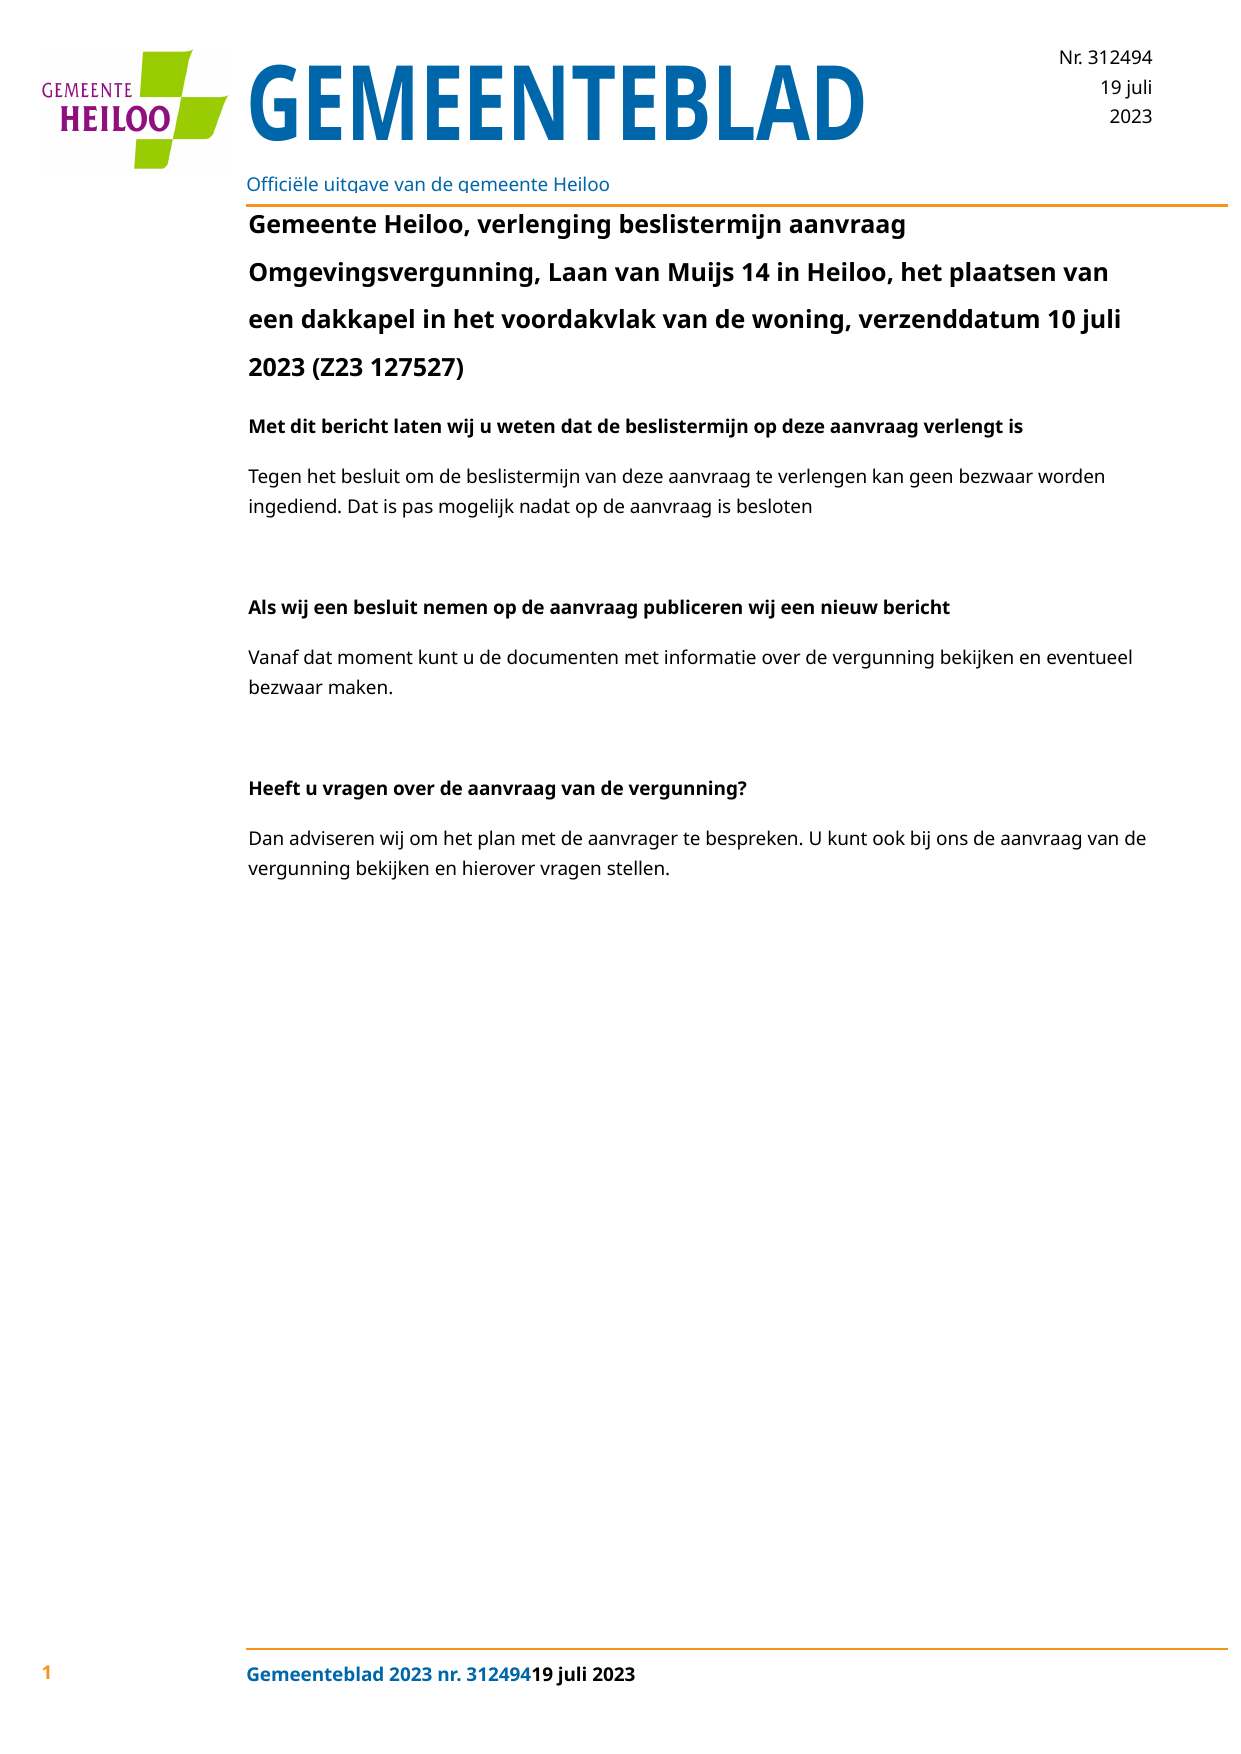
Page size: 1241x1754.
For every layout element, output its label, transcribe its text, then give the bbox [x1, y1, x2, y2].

text Gemeente Heiloo, verlenging beslistermijn aanvraag Omgevingsvergunning, Laan van Muijs 14 in Heiloo, het plaatsen van een dakkapel in het voordakvlak van de woning, verzenddatum 10 juli 2023 (Z23 127527) [248, 207, 1152, 384]
picture [41, 47, 231, 172]
text Vanaf dat moment kunt u de documenten met informatie over de vergunning bekijken en eventueel bezwaar maken. [248, 644, 1152, 700]
text Dan adviseren wij om het plan met de aanvrager te bespreken. U kunt ook bij ons de aanvraag van de vergunning bekijken en hierover vragen stellen. [248, 825, 1152, 881]
text Tegen het besluit om de beslistermijn van deze aanvraag te verlengen kan geen bezwaar worden ingediend. Dat is pas mogelijk nadat op de aanvraag is besloten [248, 463, 1152, 519]
text Heeft u vragen over de aanvraag van de vergunning? [248, 775, 1152, 801]
text Met dit bericht laten wij u weten dat de beslistermijn op deze aanvraag verlengt is [248, 413, 1152, 439]
text Als wij een besluit nemen op de aanvraag publiceren wij een nieuw bericht [248, 594, 1152, 620]
